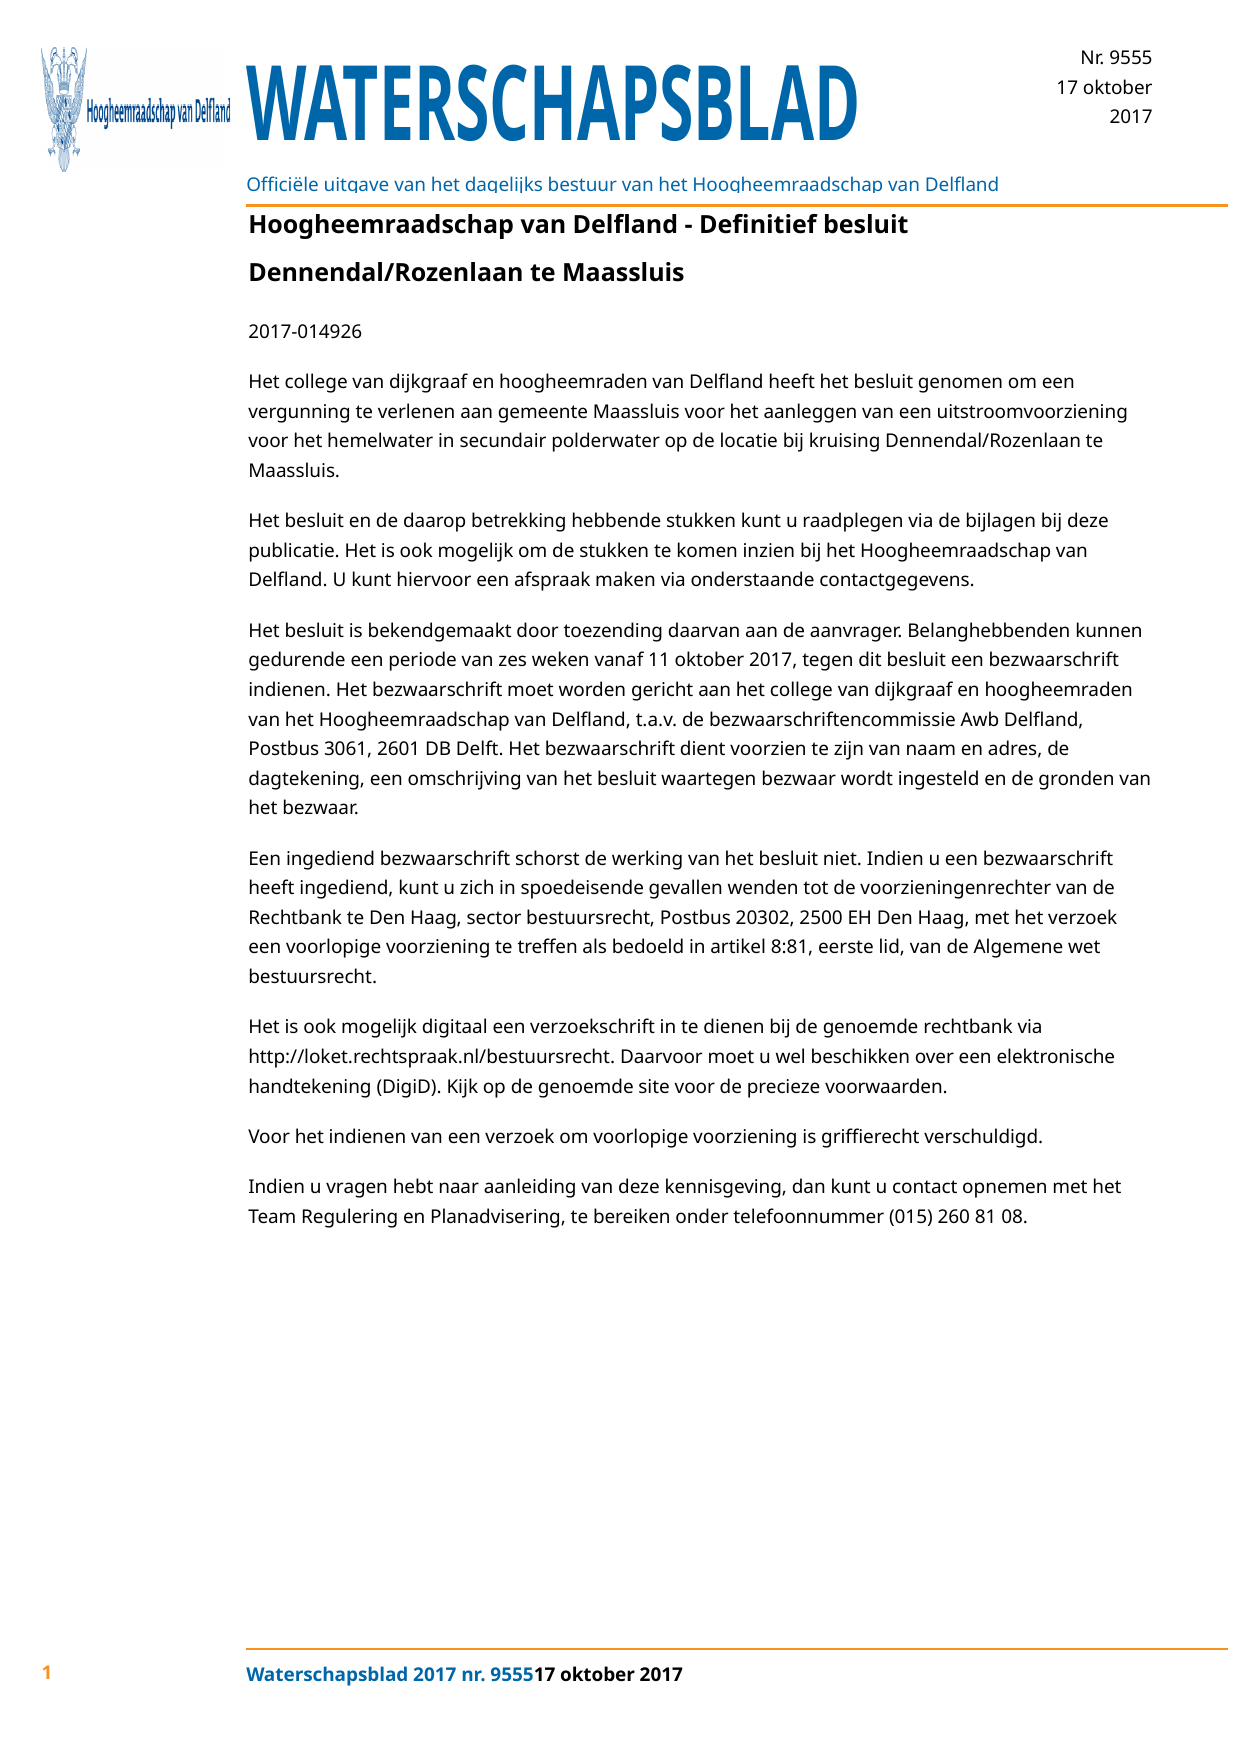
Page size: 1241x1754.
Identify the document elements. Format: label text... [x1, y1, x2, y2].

text Een ingediend bezwaarschrift schorst de werking van het besluit niet. Indien u een bezwaarschrift heeft ingediend, kunt u zich in spoedeisende gevallen wenden tot de voorzieningenrechter van de Rechtbank te Den Haag, sector bestuursrecht, Postbus 20302, 2500 EH Den Haag, met het verzoek een voorlopige voorziening te treffen als bedoeld in artikel 8:81, eerste lid, van de Algemene wet bestuursrecht. [248, 845, 1152, 989]
text 2017-014926 [248, 318, 1152, 344]
text Het besluit is bekendgemaakt door toezending daarvan aan de aanvrager. Belanghebbenden kunnen gedurende een periode van zes weken vanaf 11 oktober 2017, tegen dit besluit een bezwaarschrift indienen. Het bezwaarschrift moet worden gericht aan het college van dijkgraaf en hoogheemraden van het Hoogheemraadschap van Delfland, t.a.v. de bezwaarschriftencommissie Awb Delfland, Postbus 3061, 2601 DB Delft. Het bezwaarschrift dient voorzien te zijn van naam en adres, de dagtekening, een omschrijving van het besluit waartegen bezwaar wordt ingesteld en de gronden van het bezwaar. [248, 617, 1152, 820]
text Voor het indienen van een verzoek om voorlopige voorziening is griffierecht verschuldigd. [248, 1123, 1152, 1149]
picture [41, 47, 231, 172]
text Het is ook mogelijk digitaal een verzoekschrift in te dienen bij de genoemde rechtbank via http://loket.rechtspraak.nl/bestuursrecht. Daarvoor moet u wel beschikken over een elektronische handtekening (DigiD). Kijk op de genoemde site voor de precieze voorwaarden. [248, 1014, 1152, 1099]
text Indien u vragen hebt naar aanleiding van deze kennisgeving, dan kunt u contact opnemen met het Team Regulering en Planadvisering, te bereiken onder telefoonnummer (015) 260 81 08. [248, 1174, 1152, 1229]
text Het besluit en de daarop betrekking hebbende stukken kunt u raadplegen via de bijlagen bij deze publicatie. Het is ook mogelijk om de stukken te komen inzien bij het Hoogheemraadschap van Delfland. U kunt hiervoor een afspraak maken via onderstaande contactgegevens. [248, 507, 1152, 592]
text Het college van dijkgraaf en hoogheemraden van Delfland heeft het besluit genomen om een vergunning te verlenen aan gemeente Maassluis voor het aanleggen van een uitstroomvoorziening voor het hemelwater in secundair polderwater op de locatie bij kruising Dennendal/Rozenlaan te Maassluis. [248, 368, 1152, 483]
text Hoogheemraadschap van Delfland - Definitief besluit Dennendal/Rozenlaan te Maassluis [248, 207, 1152, 288]
